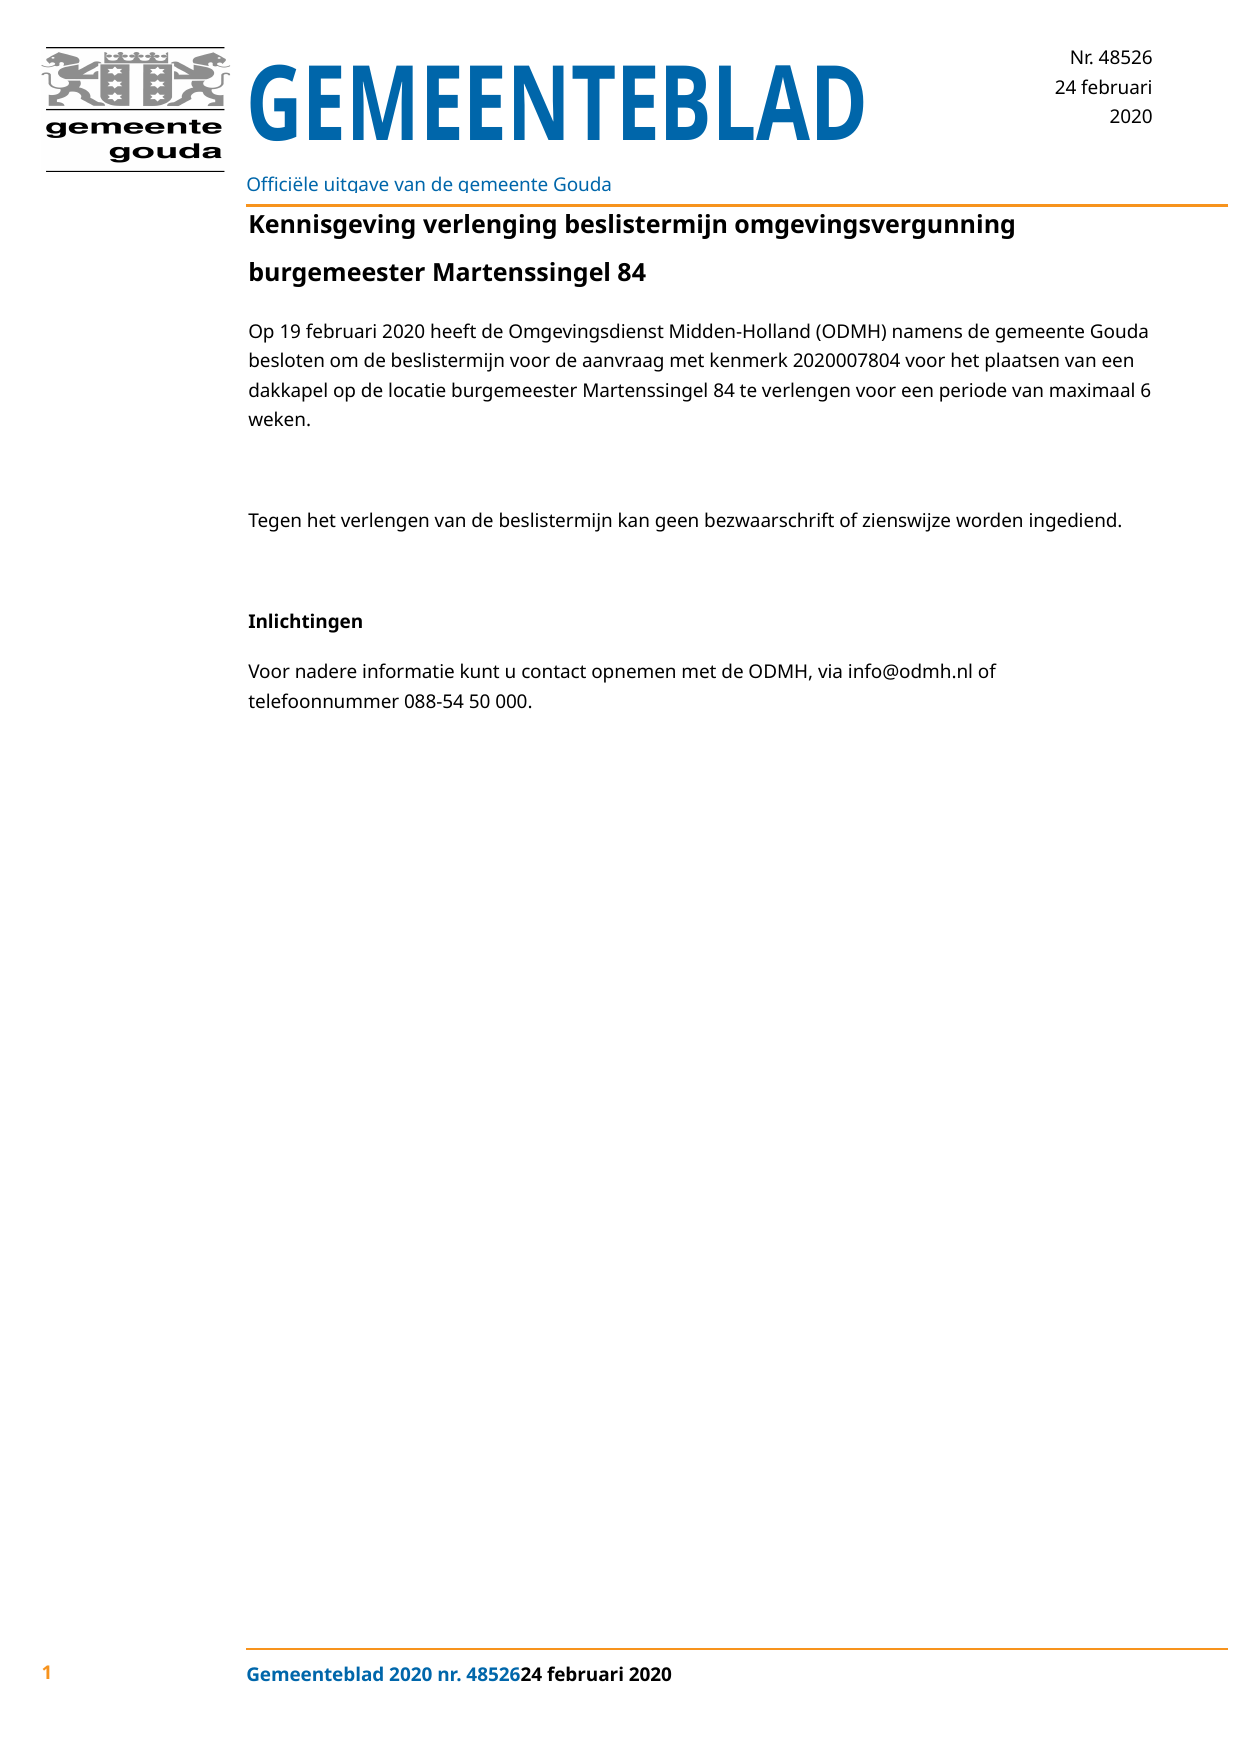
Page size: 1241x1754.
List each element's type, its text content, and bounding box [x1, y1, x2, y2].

text Voor nadere informatie kunt u contact opnemen met de ODMH, via info@odmh.nl of telefoonnummer 088-54 50 000. [248, 659, 1152, 714]
text Tegen het verlengen van de beslistermijn kan geen bezwaarschrift of zienswijze worden ingediend. [248, 507, 1152, 533]
picture [41, 47, 231, 172]
text Inlichtingen [248, 608, 1152, 634]
text Op 19 februari 2020 heeft de Omgevingsdienst Midden-Holland (ODMH) namens de gemeente Gouda besloten om de beslistermijn voor de aanvraag met kenmerk 2020007804 voor het plaatsen van een dakkapel op de locatie burgemeester Martenssingel 84 te verlengen voor een periode van maximaal 6 weken. [248, 318, 1152, 432]
text Kennisgeving verlenging beslistermijn omgevingsvergunning burgemeester Martenssingel 84 [248, 207, 1152, 288]
